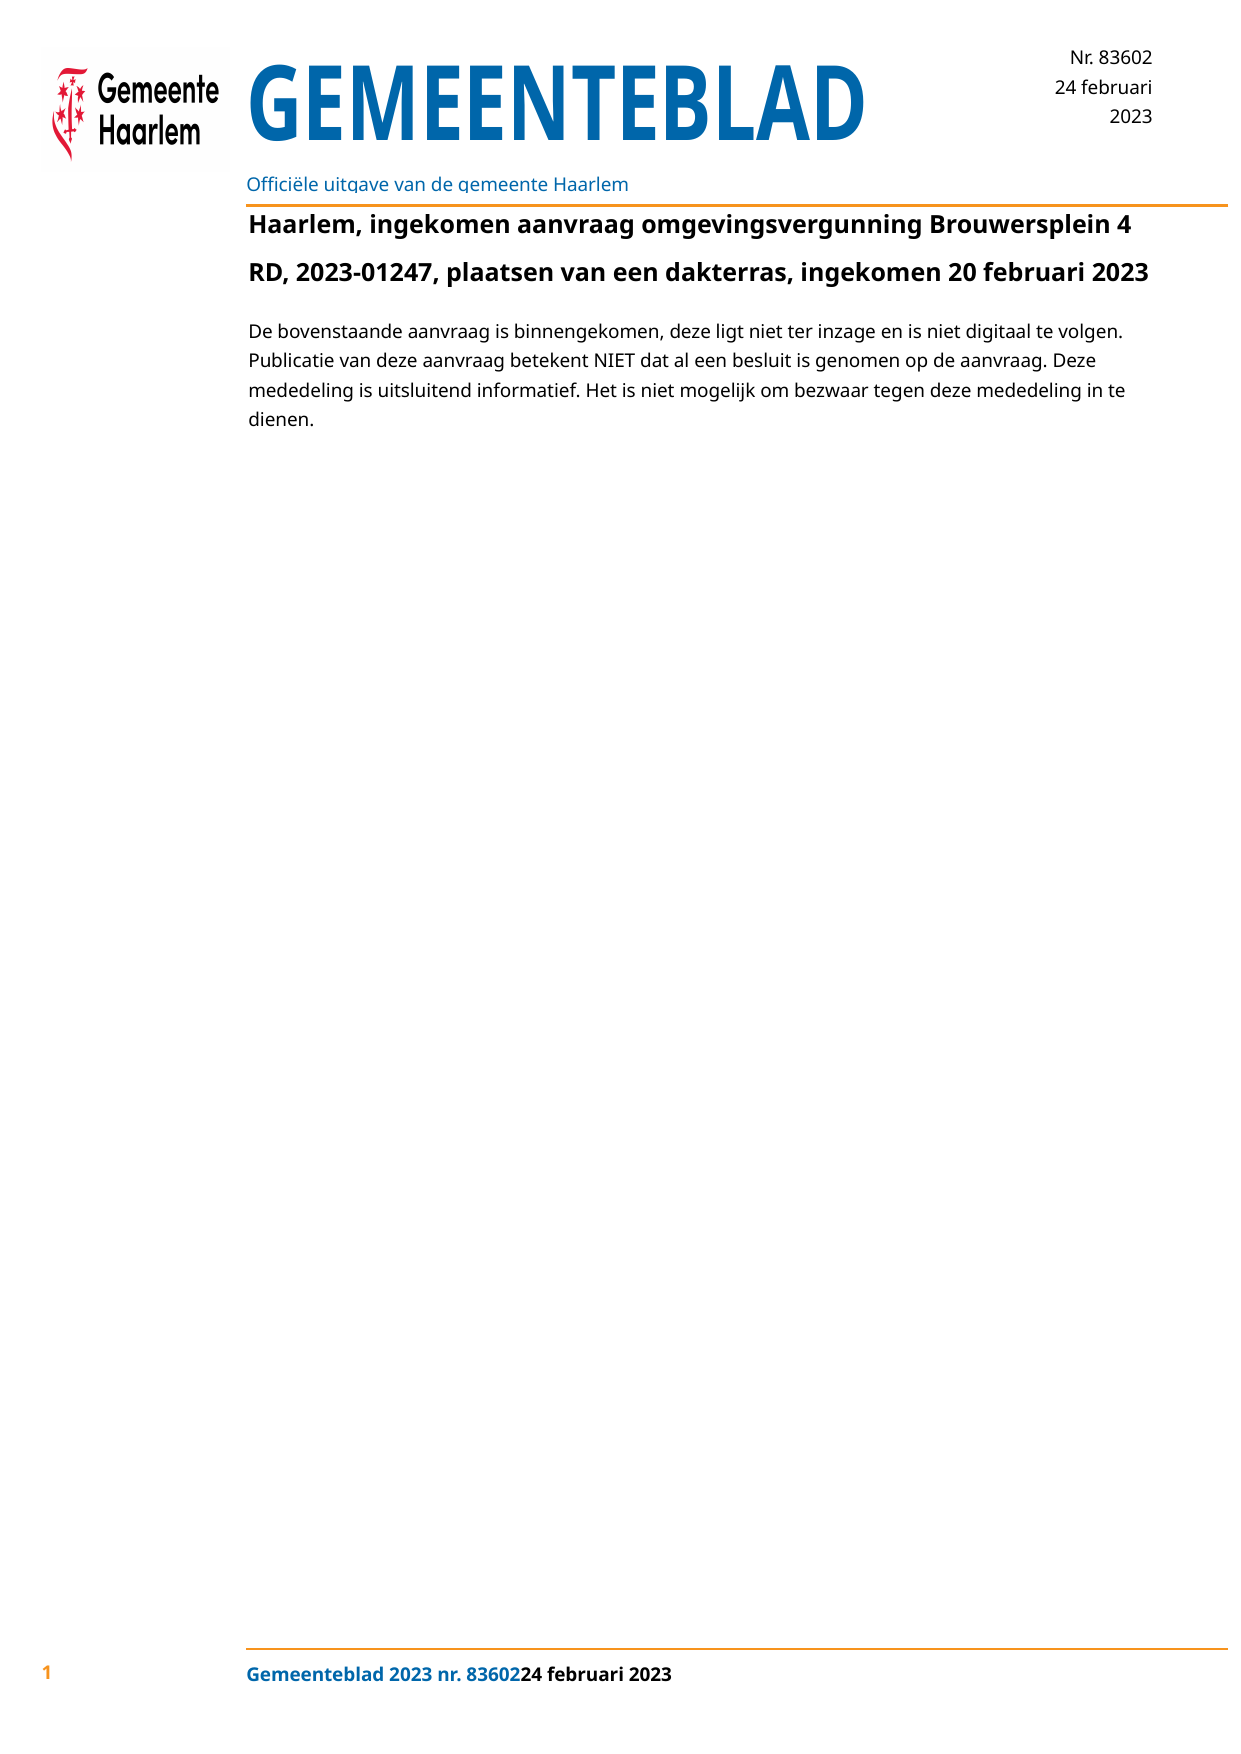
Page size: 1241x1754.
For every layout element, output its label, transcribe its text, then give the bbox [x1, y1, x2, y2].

picture [41, 47, 231, 172]
text Haarlem, ingekomen aanvraag omgevingsvergunning Brouwersplein 4 RD, 2023-01247, plaatsen van een dakterras, ingekomen 20 februari 2023 [248, 207, 1152, 288]
text De bovenstaande aanvraag is binnengekomen, deze ligt niet ter inzage en is niet digitaal te volgen. Publicatie van deze aanvraag betekent NIET dat al een besluit is genomen op de aanvraag. Deze mededeling is uitsluitend informatief. Het is niet mogelijk om bezwaar tegen deze mededeling in te dienen. [248, 318, 1152, 432]
